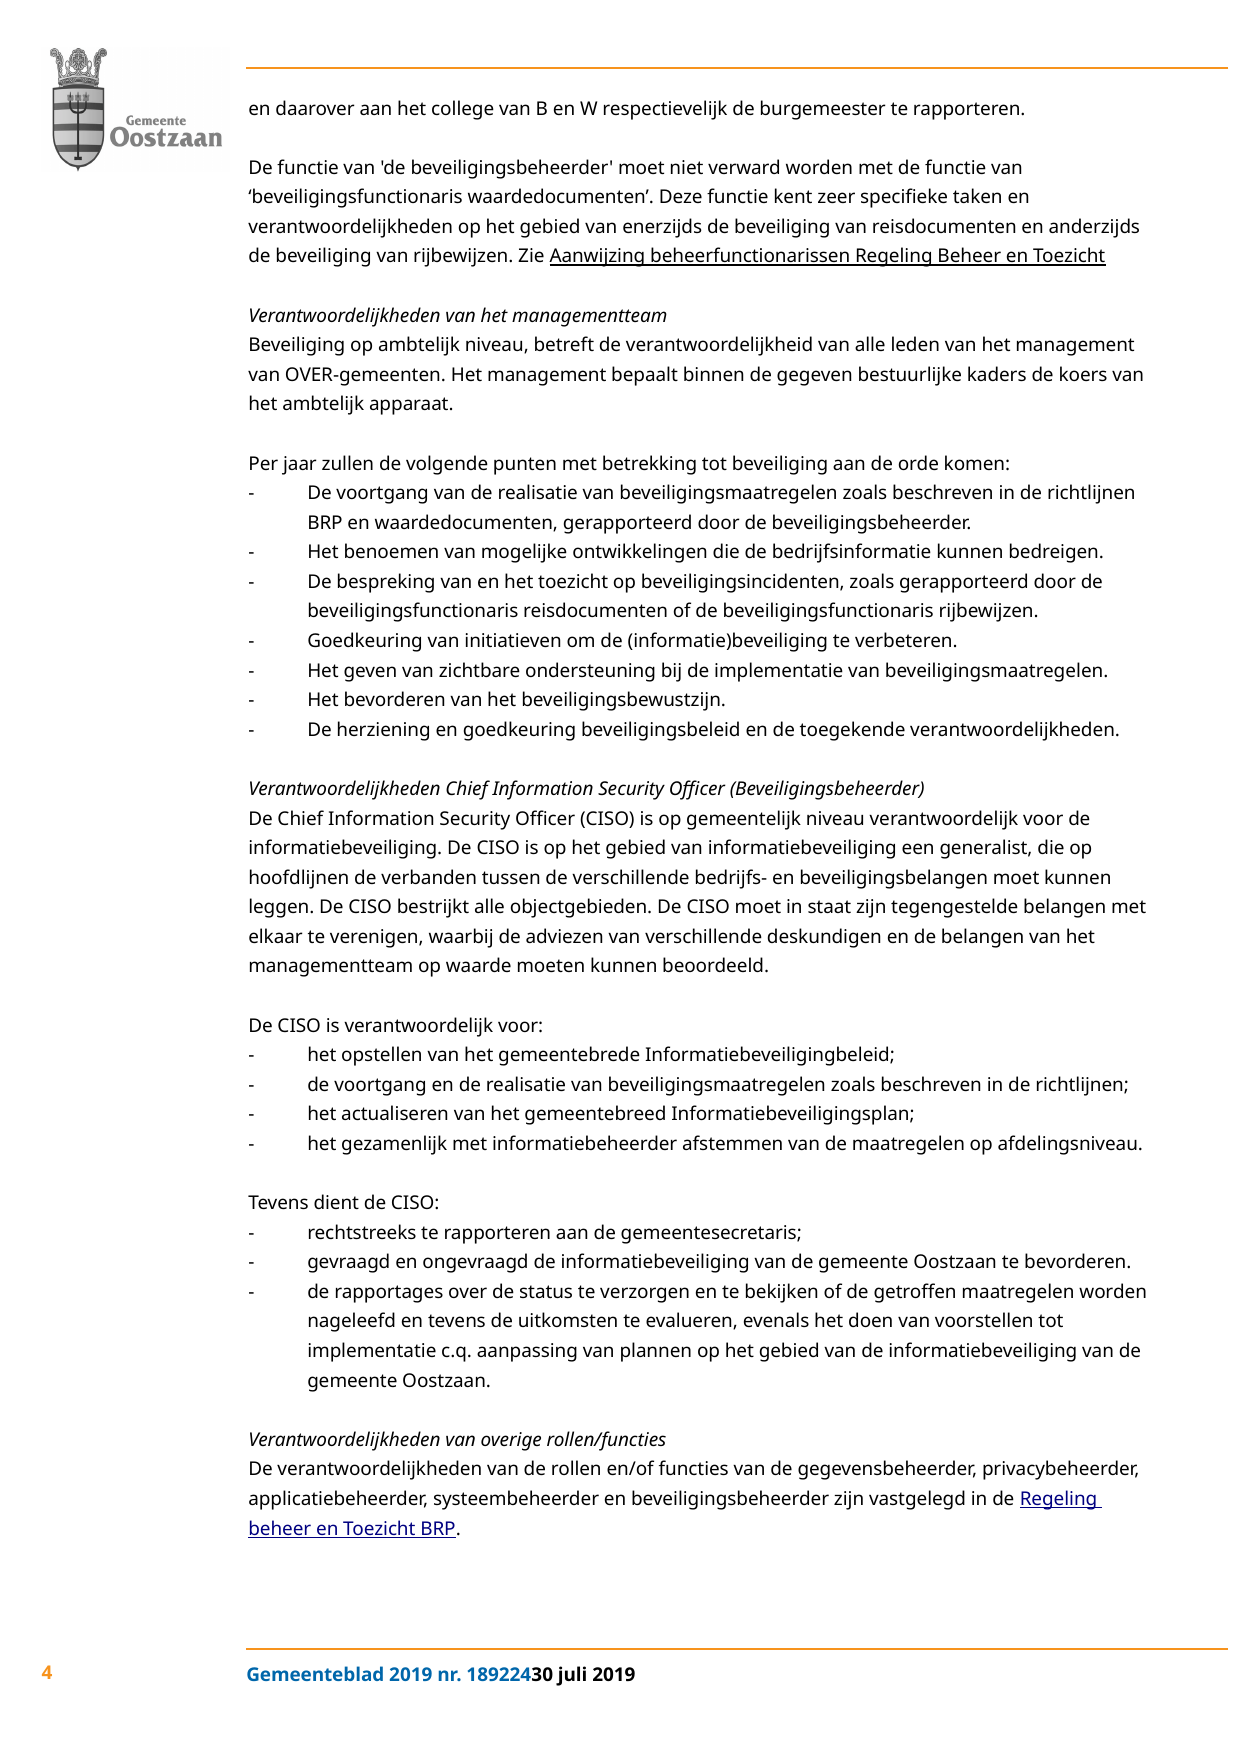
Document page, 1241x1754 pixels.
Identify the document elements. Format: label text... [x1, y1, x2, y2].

picture [41, 47, 231, 172]
list de rapportages over de status te verzorgen en te bekijken of de getroffen maatregelen worden nageleefd en tevens de uitkomsten te evalueren, evenals het doen van voorstellen tot implementatie c.q. aanpassing van plannen op het gebied van de informatiebeveiliging van de gemeente Oostzaan. [248, 1278, 1152, 1393]
list rechtstreeks te rapporteren aan de gemeentesecretaris; [248, 1219, 1152, 1245]
list het actualiseren van het gemeentebreed Informatiebeveiligingsplan; [248, 1101, 1152, 1126]
text De CISO is verantwoordelijk voor: [248, 1012, 1152, 1038]
list De herziening en goedkeuring beveiligingsbeleid en de toegekende verantwoordelijkheden. [248, 716, 1152, 742]
list De voortgang van de realisatie van beveiligingsmaatregelen zoals beschreven in de richtlijnen BRP en waardedocumenten, gerapporteerd door de beveiligingsbeheerder. [248, 479, 1152, 535]
text Tevens dient de CISO: [248, 1189, 1152, 1215]
text Verantwoordelijkheden Chief Information Security Officer (Beveiligingsbeheerder) [248, 775, 1152, 801]
list Het geven van zichtbare ondersteuning bij de implementatie van beveiligingsmaatregelen. [248, 657, 1152, 683]
list Het benoemen van mogelijke ontwikkelingen die de bedrijfsinformatie kunnen bedreigen. [248, 538, 1152, 564]
text De Chief Information Security Officer (CISO) is op gemeentelijk niveau verantwoordelijk voor de informatiebeveiliging. De CISO is op het gebied van informatiebeveiliging een generalist, die op hoofdlijnen de verbanden tussen de verschillende bedrijfs- en beveiligingsbelangen moet kunnen leggen. De CISO bestrijkt alle objectgebieden. De CISO moet in staat zijn tegengestelde belangen met elkaar te verenigen, waarbij de adviezen van verschillende deskundigen en de belangen van het managementteam op waarde moeten kunnen beoordeeld. [248, 805, 1152, 978]
list het opstellen van het gemeentebrede Informatiebeveiligingbeleid; [248, 1041, 1152, 1067]
list Het bevorderen van het beveiligingsbewustzijn. [248, 686, 1152, 712]
text Verantwoordelijkheden van het managementteam [248, 302, 1152, 328]
list Goedkeuring van initiatieven om de (informatie)beveiliging te verbeteren. [248, 627, 1152, 653]
list het gezamenlijk met informatiebeheerder afstemmen van de maatregelen op afdelingsniveau. [248, 1130, 1152, 1156]
list de voortgang en de realisatie van beveiligingsmaatregelen zoals beschreven in de richtlijnen; [248, 1071, 1152, 1097]
text Verantwoordelijkheden van overige rollen/functies [248, 1426, 1152, 1452]
text De functie van 'de beveiligingsbeheerder' moet niet verward worden met de functie van ‘beveiligingsfunctionaris waardedocumenten’. Deze functie kent zeer specifieke taken en verantwoordelijkheden op het gebied van enerzijds de beveiliging van reisdocumenten en anderzijds de beveiliging van rijbewijzen. Zie Aanwijzing beheerfunctionarissen Regeling Beheer en Toezicht [248, 154, 1152, 268]
text Per jaar zullen de volgende punten met betrekking tot beveiliging aan de orde komen: [248, 450, 1152, 476]
text De verantwoordelijkheden van de rollen en/of functies van de gegevensbeheerder, privacybeheerder, applicatiebeheerder, systeembeheerder en beveiligingsbeheerder zijn vastgelegd in de Regeling beheer en Toezicht BRP. [248, 1456, 1152, 1541]
text en daarover aan het college van B en W respectievelijk de burgemeester te rapporteren. [248, 95, 1152, 121]
list De bespreking van en het toezicht op beveiligingsincidenten, zoals gerapporteerd door de beveiligingsfunctionaris reisdocumenten of de beveiligingsfunctionaris rijbewijzen. [248, 568, 1152, 623]
text Beveiliging op ambtelijk niveau, betreft de verantwoordelijkheid van alle leden van het management van OVER-gemeenten. Het management bepaalt binnen de gegeven bestuurlijke kaders de koers van het ambtelijk apparaat. [248, 331, 1152, 416]
list gevraagd en ongevraagd de informatiebeveiliging van de gemeente Oostzaan te bevorderen. [248, 1248, 1152, 1274]
